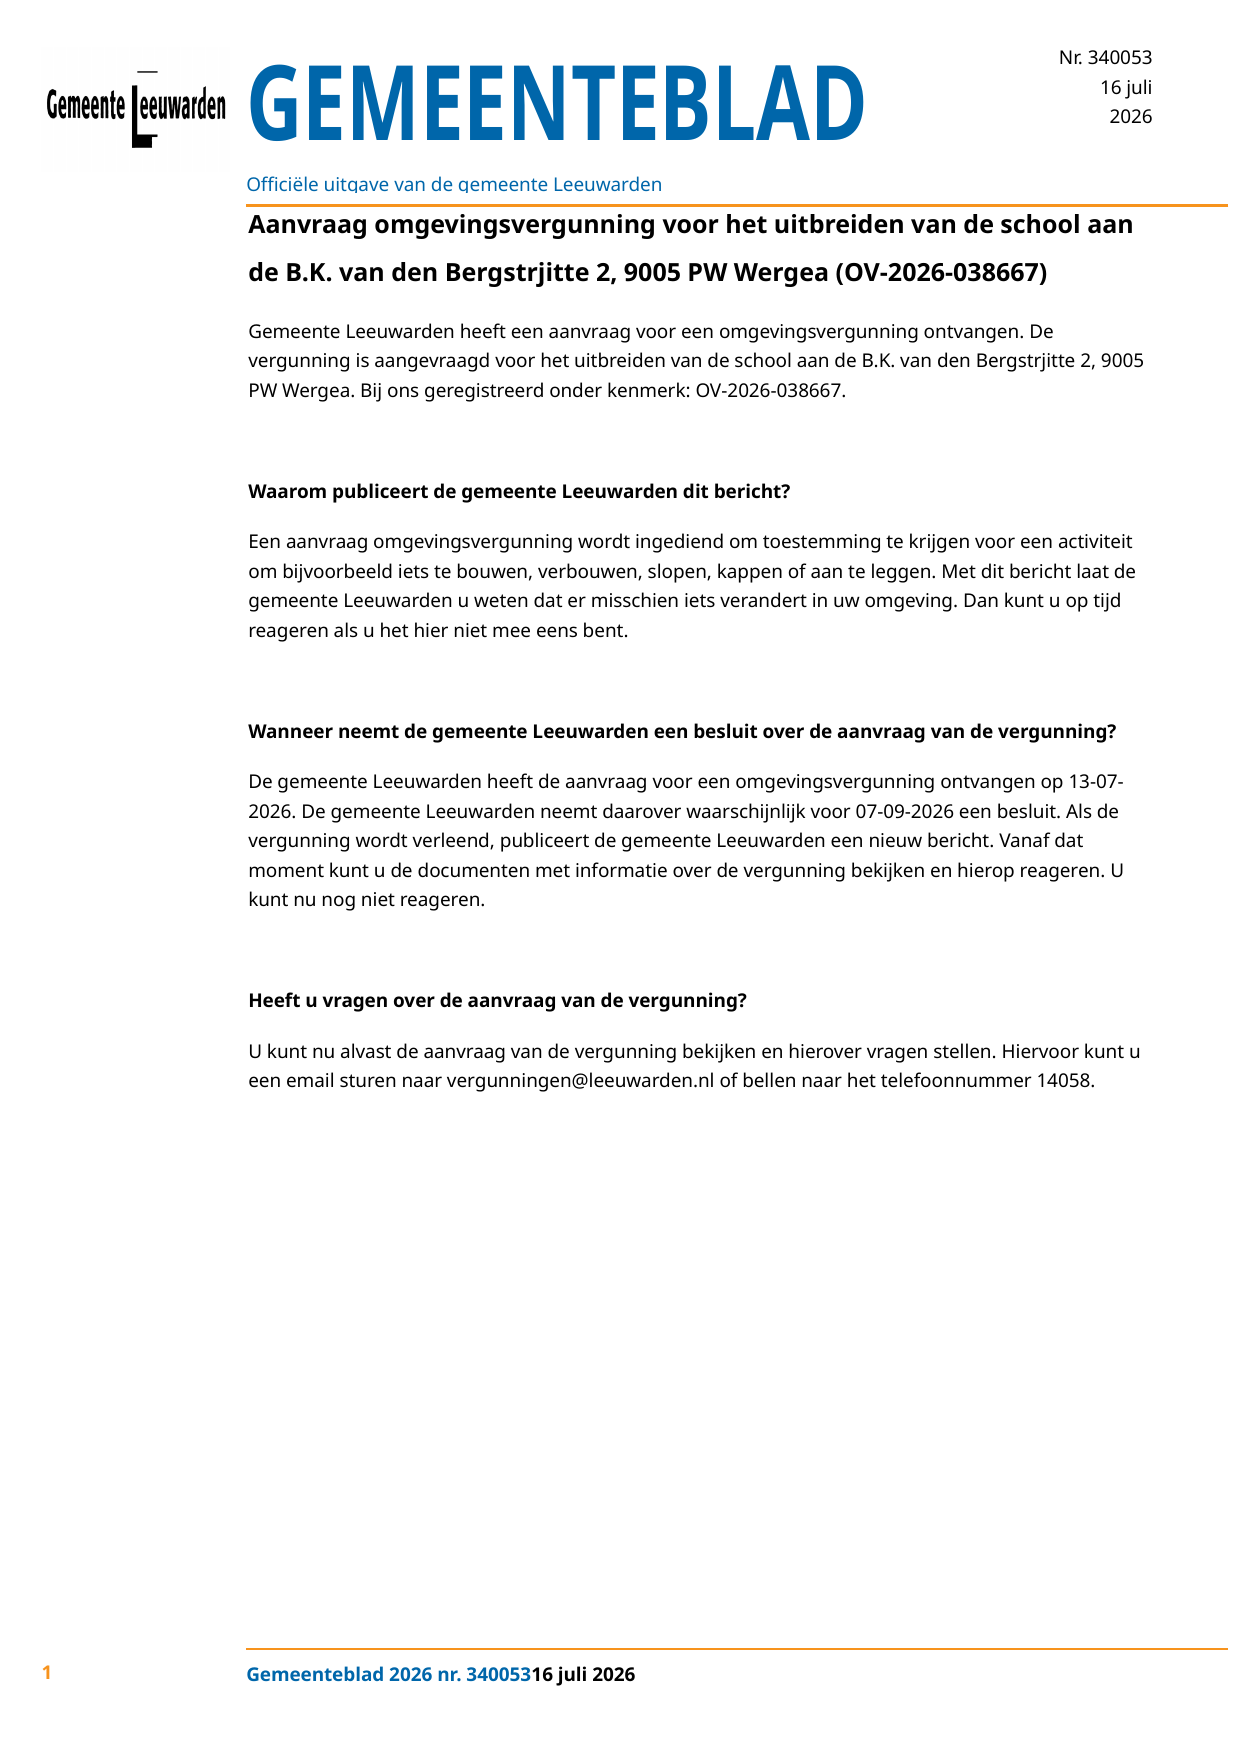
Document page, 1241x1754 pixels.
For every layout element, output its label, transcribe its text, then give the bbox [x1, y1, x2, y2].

text Gemeente Leeuwarden heeft een aanvraag voor een omgevingsvergunning ontvangen. De vergunning is aangevraagd voor het uitbreiden van de school aan de B.K. van den Bergstrjitte 2, 9005 PW Wergea. Bij ons geregistreerd onder kenmerk: OV-2026-038667. [248, 318, 1152, 403]
text Aanvraag omgevingsvergunning voor het uitbreiden van de school aan de B.K. van den Bergstrjitte 2, 9005 PW Wergea (OV-2026-038667) [248, 207, 1152, 288]
picture [41, 47, 231, 172]
text Waarom publiceert de gemeente Leeuwarden dit bericht? [248, 478, 1152, 504]
text De gemeente Leeuwarden heeft de aanvraag voor een omgevingsvergunning ontvangen op 13-07-2026. De gemeente Leeuwarden neemt daarover waarschijnlijk voor 07-09-2026 een besluit. Als de vergunning wordt verleend, publiceert de gemeente Leeuwarden een nieuw bericht. Vanaf dat moment kunt u de documenten met informatie over de vergunning bekijken en hierop reageren. U kunt nu nog niet reageren. [248, 768, 1152, 912]
text Heeft u vragen over de aanvraag van de vergunning? [248, 987, 1152, 1013]
text Wanneer neemt de gemeente Leeuwarden een besluit over de aanvraag van de vergunning? [248, 718, 1152, 744]
text U kunt nu alvast de aanvraag van de vergunning bekijken en hierover vragen stellen. Hiervoor kunt u een email sturen naar vergunningen@leeuwarden.nl of bellen naar het telefoonnummer 14058. [248, 1038, 1152, 1093]
text Een aanvraag omgevingsvergunning wordt ingediend om toestemming te krijgen voor een activiteit om bijvoorbeeld iets te bouwen, verbouwen, slopen, kappen of aan te leggen. Met dit bericht laat de gemeente Leeuwarden u weten dat er misschien iets verandert in uw omgeving. Dan kunt u op tijd reageren als u het hier niet mee eens bent. [248, 528, 1152, 643]
